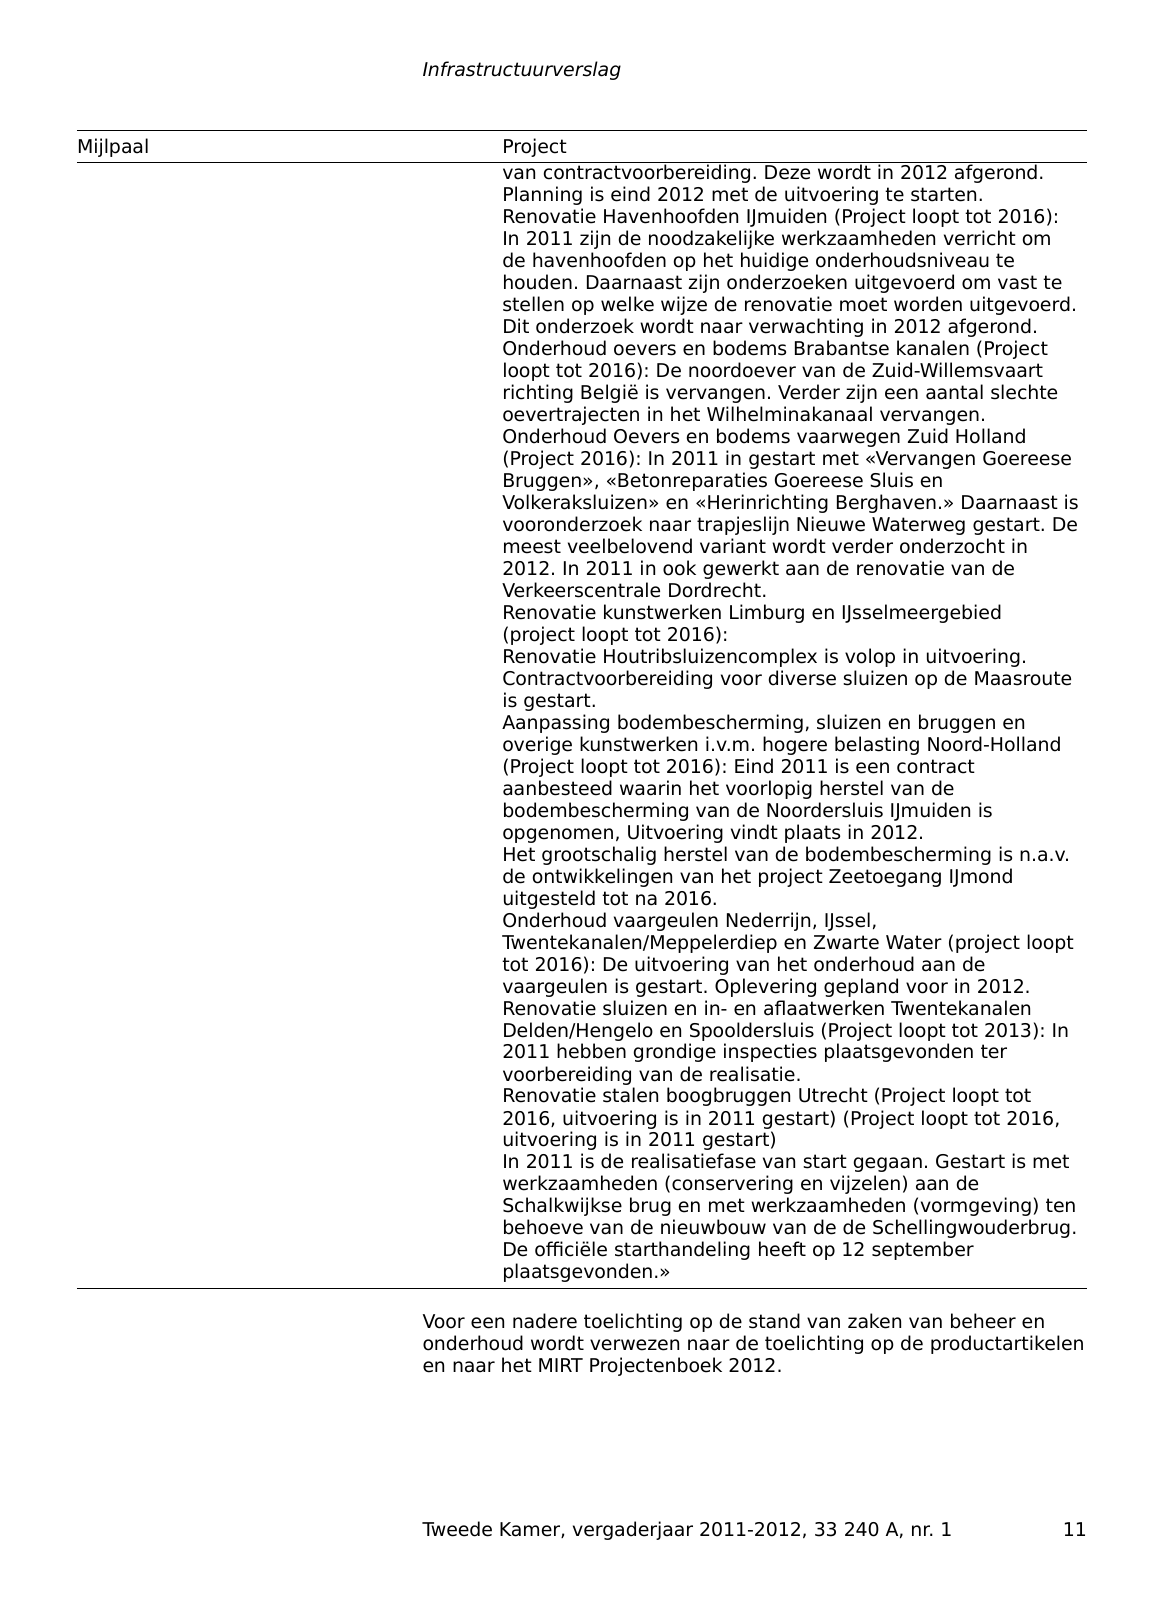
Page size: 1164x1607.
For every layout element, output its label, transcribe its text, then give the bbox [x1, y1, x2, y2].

text Voor een nadere toelichting op de stand van zaken van beheer en onderhoud wordt verwezen naar de toelichting op de productartikelen en naar het MIRT Projectenboek 2012. [422, 1311, 1087, 1377]
table_cell [77, 602, 496, 712]
table_cell [77, 910, 496, 997]
table_cell Renovatie Havenhoofden IJmuiden (Project loopt tot 2016): In 2011 zijn de noodzakelijke werkzaamheden verricht om de havenhoofden op het huidige onderhoudsniveau te houden. Daarnaast zijn onderzoeken uitgevoerd om vast te stellen op welke wijze de renovatie moet worden uitgevoerd. Dit onderzoek wordt naar verwachting in 2012 afgerond. [496, 206, 1087, 338]
table_cell [77, 426, 496, 602]
table_cell van contractvoorbereiding. Deze wordt in 2012 afgerond. Planning is eind 2012 met de uitvoering te starten. [496, 163, 1087, 206]
table_cell Renovatie sluizen en in- en aflaatwerken Twentekanalen Delden/Hengelo en Spooldersluis (Project loopt tot 2013): In 2011 hebben grondige inspecties plaatsgevonden ter voorbereiding van de realisatie. [496, 998, 1087, 1085]
table_cell [77, 206, 496, 338]
table_cell Renovatie kunstwerken Limburg en IJsselmeergebied (project loopt tot 2016): Renovatie Houtribsluizencomplex is volop in uitvoering. Contractvoorbereiding voor diverse sluizen op de Maasroute is gestart. [496, 602, 1087, 712]
table_cell Onderhoud Oevers en bodems vaarwegen Zuid Holland (Project 2016): In 2011 in gestart met «Vervangen Goereese Bruggen», «Betonreparaties Goereese Sluis en Volkeraksluizen» en «Herinrichting Berghaven.» Daarnaast is vooronderzoek naar trapjeslijn Nieuwe Waterweg gestart. De meest veelbelovend variant wordt verder onderzocht in 2012. In 2011 in ook gewerkt aan de renovatie van de Verkeerscentrale Dordrecht. [496, 426, 1087, 602]
table_cell Aanpassing bodembescherming, sluizen en bruggen en overige kunstwerken i.v.m. hogere belasting Noord-Holland (Project loopt tot 2016): Eind 2011 is een contract aanbesteed waarin het voorlopig herstel van de bodembescherming van de Noordersluis IJmuiden is opgenomen, Uitvoering vindt plaats in 2012. Het grootschalig herstel van de bodembescherming is n.a.v. de ontwikkelingen van het project Zeetoegang IJmond uitgesteld tot na 2016. [496, 712, 1087, 909]
table_cell [77, 998, 496, 1085]
table_cell Renovatie stalen boogbruggen Utrecht (Project loopt tot 2016, uitvoering is in 2011 gestart) (Project loopt tot 2016, uitvoering is in 2011 gestart) In 2011 is de realisatiefase van start gegaan. Gestart is met werkzaamheden (conservering en vijzelen) aan de Schalkwijkse brug en met werkzaamheden (vormgeving) ten behoeve van de nieuwbouw van de de Schellingwouderbrug. De officiële starthandeling heeft op 12 september plaatsgevonden.» [496, 1085, 1087, 1288]
table_cell [77, 1085, 496, 1288]
table_header Project [496, 131, 1087, 162]
table_cell Onderhoud oevers en bodems Brabantse kanalen (Project loopt tot 2016): De noordoever van de Zuid-Willemsvaart richting België is vervangen. Verder zijn een aantal slechte oevertrajecten in het Wilhelminakanaal vervangen. [496, 338, 1087, 426]
table_header Mijlpaal [77, 131, 496, 162]
table_cell [77, 712, 496, 909]
table_cell [77, 163, 496, 206]
table_cell Onderhoud vaargeulen Nederrijn, IJssel, Twentekanalen/Meppelerdiep en Zwarte Water (project loopt tot 2016): De uitvoering van het onderhoud aan de vaargeulen is gestart. Oplevering gepland voor in 2012. [496, 910, 1087, 997]
table_cell [77, 338, 496, 426]
